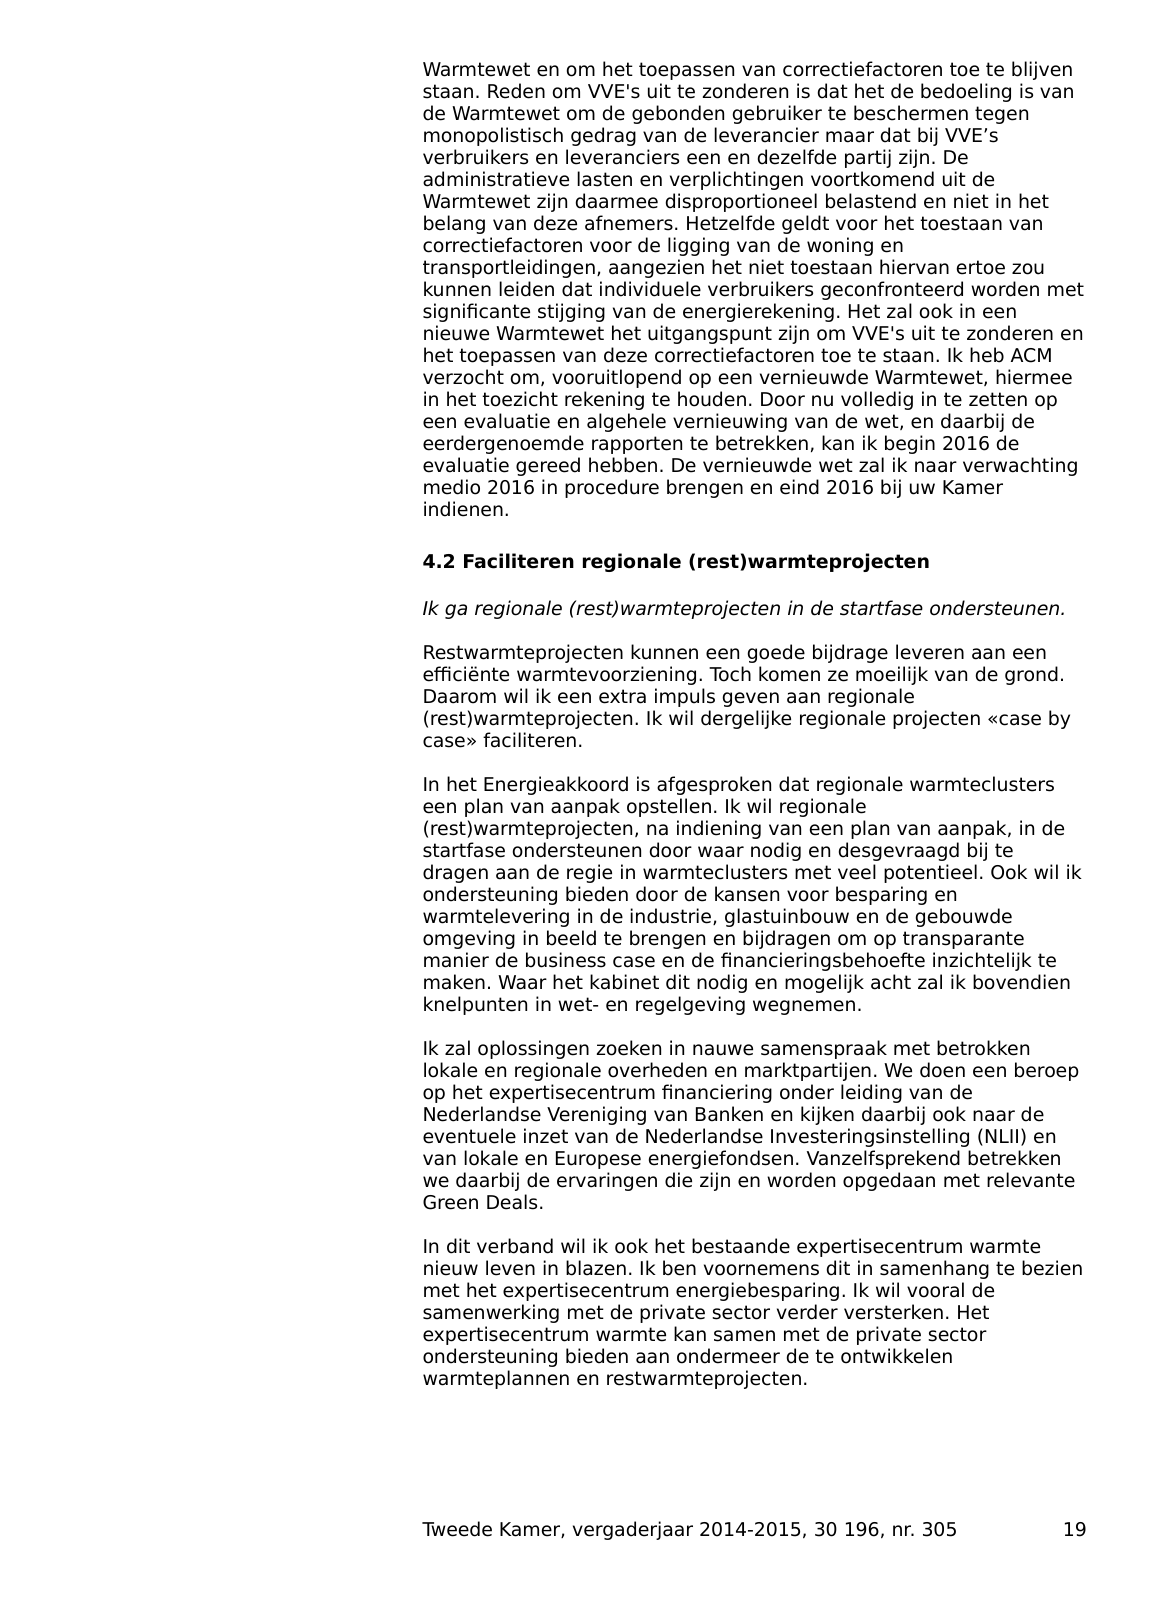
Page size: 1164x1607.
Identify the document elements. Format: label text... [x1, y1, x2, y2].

text Restwarmteprojecten kunnen een goede bijdrage leveren aan een efficiënte warmtevoorziening. Toch komen ze moeilijk van de grond. Daarom wil ik een extra impuls geven aan regionale (rest)warmteprojecten. Ik wil dergelijke regionale projecten «case by case» faciliteren. [422, 642, 1087, 752]
subtitle 4.2 Faciliteren regionale (rest)warmteprojecten [422, 551, 1087, 573]
text Ik zal oplossingen zoeken in nauwe samenspraak met betrokken lokale en regionale overheden en marktpartijen. We doen een beroep op het expertisecentrum financiering onder leiding van de Nederlandse Vereniging van Banken en kijken daarbij ook naar de eventuele inzet van de Nederlandse Investeringsinstelling (NLII) en van lokale en Europese energiefondsen. Vanzelfsprekend betrekken we daarbij de ervaringen die zijn en worden opgedaan met relevante Green Deals. [422, 1038, 1087, 1214]
text Ik ga regionale (rest)warmteprojecten in de startfase ondersteunen. [422, 598, 1087, 619]
text Warmtewet en om het toepassen van correctiefactoren toe te blijven staan. Reden om VVE's uit te zonderen is dat het de bedoeling is van de Warmtewet om de gebonden gebruiker te beschermen tegen monopolistisch gedrag van de leverancier maar dat bij VVE’s verbruikers en leveranciers een en dezelfde partij zijn. De administratieve lasten en verplichtingen voortkomend uit de Warmtewet zijn daarmee disproportioneel belastend en niet in het belang van deze afnemers. Hetzelfde geldt voor het toestaan van correctiefactoren voor de ligging van de woning en transportleidingen, aangezien het niet toestaan hiervan ertoe zou kunnen leiden dat individuele verbruikers geconfronteerd worden met significante stijging van de energierekening. Het zal ook in een nieuwe Warmtewet het uitgangspunt zijn om VVE's uit te zonderen en het toepassen van deze correctiefactoren toe te staan. Ik heb ACM verzocht om, vooruitlopend op een vernieuwde Warmtewet, hiermee in het toezicht rekening te houden. Door nu volledig in te zetten op een evaluatie en algehele vernieuwing van de wet, en daarbij de eerdergenoemde rapporten te betrekken, kan ik begin 2016 de evaluatie gereed hebben. De vernieuwde wet zal ik naar verwachting medio 2016 in procedure brengen en eind 2016 bij uw Kamer indienen. [422, 59, 1087, 521]
text In dit verband wil ik ook het bestaande expertisecentrum warmte nieuw leven in blazen. Ik ben voornemens dit in samenhang te bezien met het expertisecentrum energiebesparing. Ik wil vooral de samenwerking met de private sector verder versterken. Het expertisecentrum warmte kan samen met de private sector ondersteuning bieden aan ondermeer de te ontwikkelen warmteplannen en restwarmteprojecten. [422, 1236, 1087, 1390]
text In het Energieakkoord is afgesproken dat regionale warmteclusters een plan van aanpak opstellen. Ik wil regionale (rest)warmteprojecten, na indiening van een plan van aanpak, in de startfase ondersteunen door waar nodig en desgevraagd bij te dragen aan de regie in warmteclusters met veel potentieel. Ook wil ik ondersteuning bieden door de kansen voor besparing en warmtelevering in de industrie, glastuinbouw en de gebouwde omgeving in beeld te brengen en bijdragen om op transparante manier de business case en de financieringsbehoefte inzichtelijk te maken. Waar het kabinet dit nodig en mogelijk acht zal ik bovendien knelpunten in wet- en regelgeving wegnemen. [422, 774, 1087, 1016]
